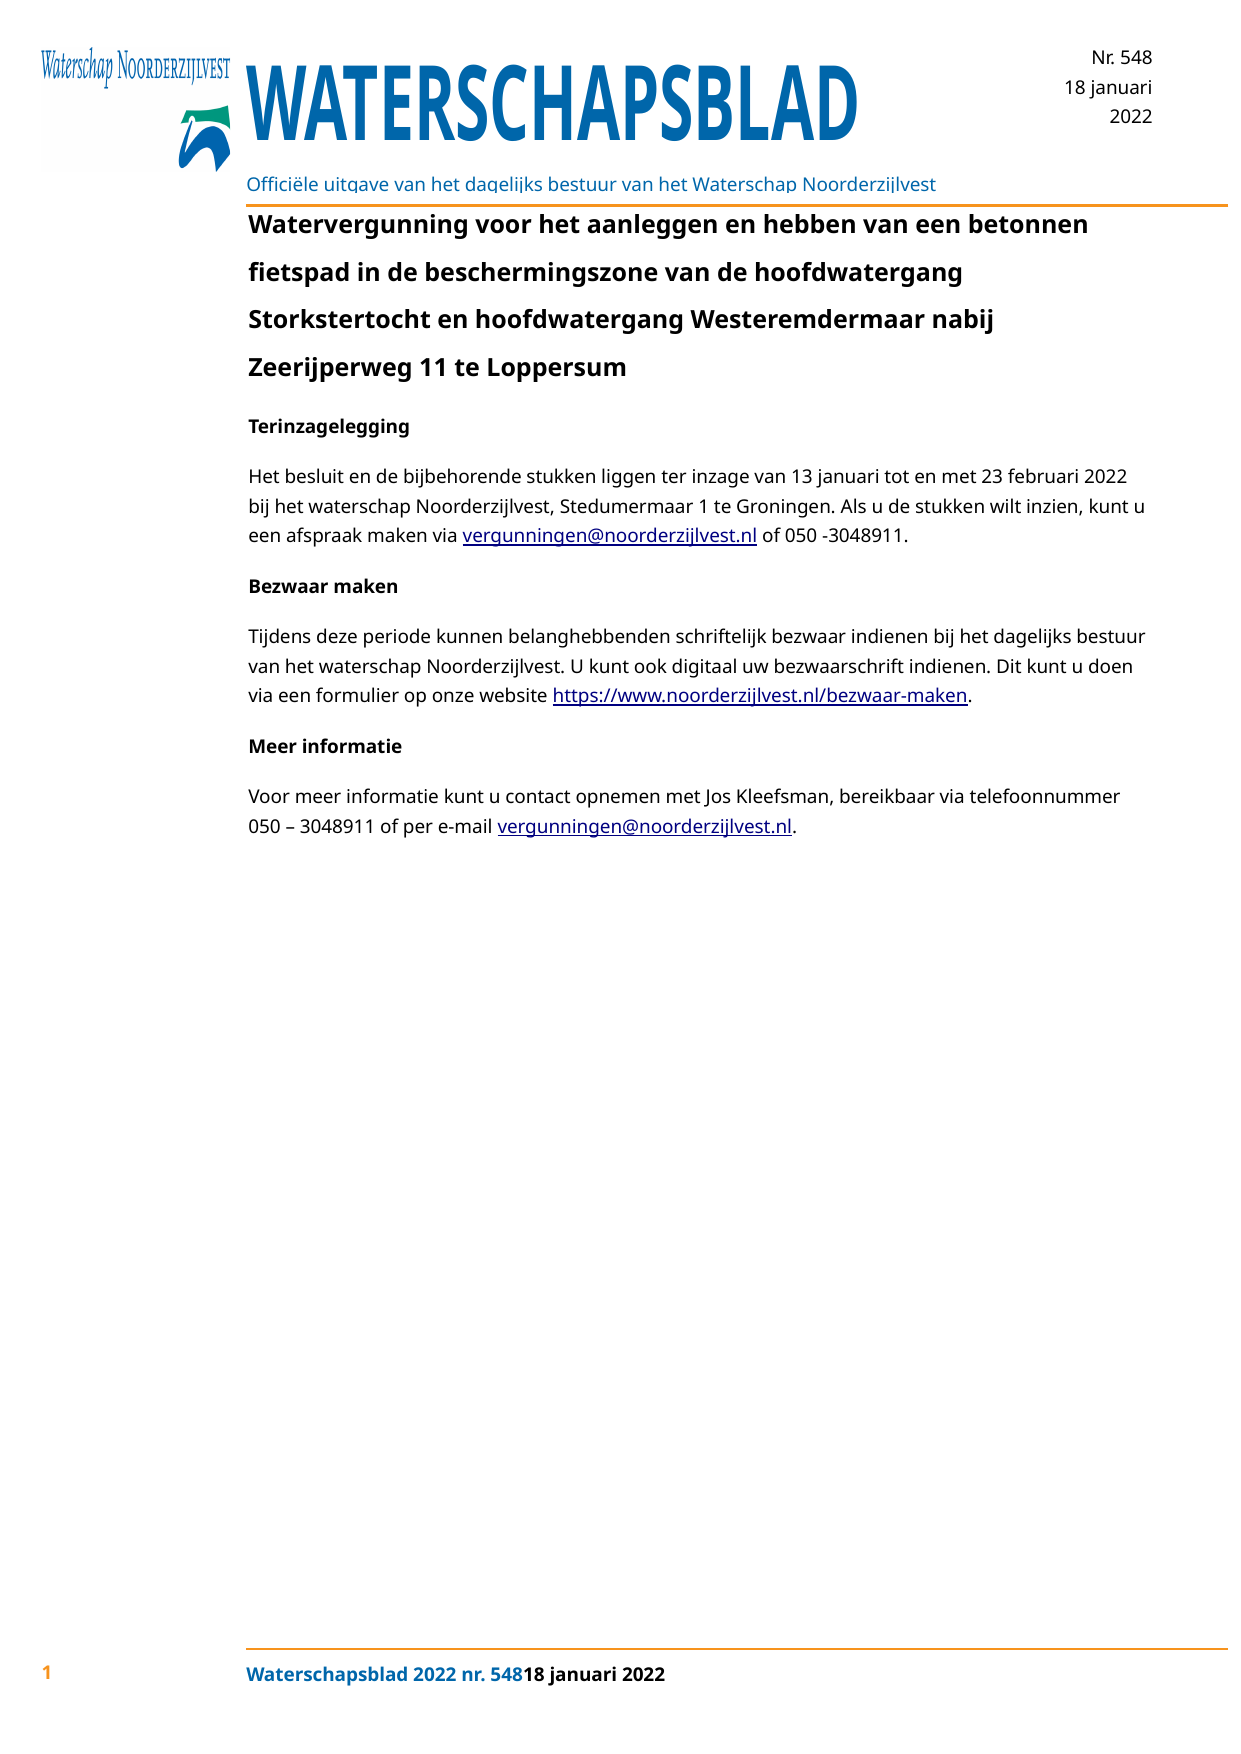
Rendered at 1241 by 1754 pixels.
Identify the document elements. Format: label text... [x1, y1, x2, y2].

text Meer informatie [248, 733, 1152, 759]
text Terinzagelegging [248, 413, 1152, 439]
text Tijdens deze periode kunnen belanghebbenden schriftelijk bezwaar indienen bij het dagelijks bestuur van het waterschap Noorderzijlvest. U kunt ook digitaal uw bezwaarschrift indienen. Dit kunt u doen via een formulier op onze website https://www.noorderzijlvest.nl/bezwaar-maken. [248, 623, 1152, 708]
text Watervergunning voor het aanleggen en hebben van een betonnen fietspad in de beschermingszone van de hoofdwatergang Storkstertocht en hoofdwatergang Westeremdermaar nabij Zeerijperweg 11 te Loppersum [248, 207, 1152, 384]
text Bezwaar maken [248, 573, 1152, 599]
text Voor meer informatie kunt u contact opnemen met Jos Kleefsman, bereikbaar via telefoonnummer 050 – 3048911 of per e-mail vergunningen@noorderzijlvest.nl. [248, 783, 1152, 839]
text Het besluit en de bijbehorende stukken liggen ter inzage van 13 januari tot en met 23 februari 2022 bij het waterschap Noorderzijlvest, Stedumermaar 1 te Groningen. Als u de stukken wilt inzien, kunt u een afspraak maken via vergunningen@noorderzijlvest.nl of 050 -3048911. [248, 463, 1152, 548]
picture [41, 47, 231, 172]
